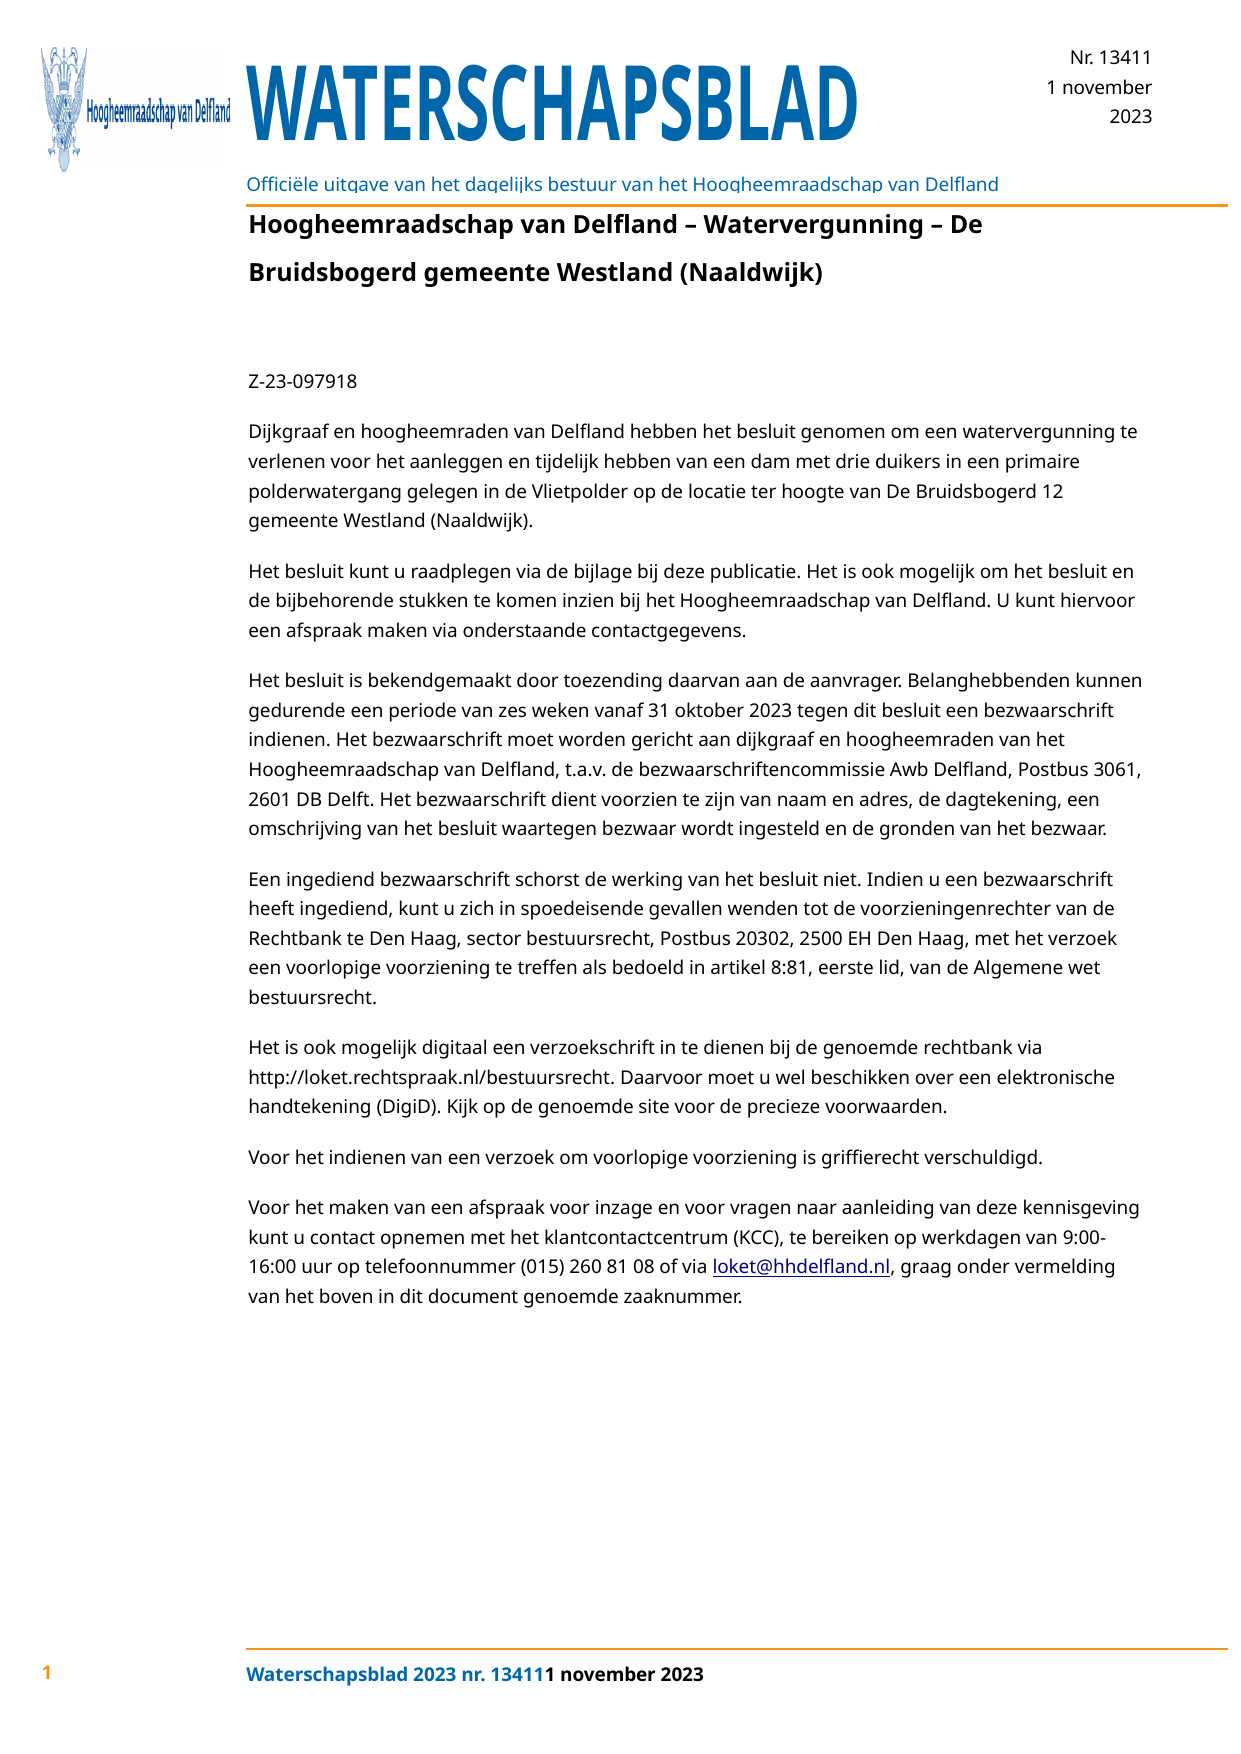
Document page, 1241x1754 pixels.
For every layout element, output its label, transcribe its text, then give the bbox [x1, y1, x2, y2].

text Voor het maken van een afspraak voor inzage en voor vragen naar aanleiding van deze kennisgeving kunt u contact opnemen met het klantcontactcentrum (KCC), te bereiken op werkdagen van 9:00-16:00 uur op telefoonnummer (015) 260 81 08 of via loket@hhdelfland.nl, graag onder vermelding van het boven in dit document genoemde zaaknummer. [248, 1194, 1152, 1309]
text Hoogheemraadschap van Delfland – Watervergunning – De Bruidsbogerd gemeente Westland (Naaldwijk) [248, 207, 1152, 288]
text Dijkgraaf en hoogheemraden van Delfland hebben het besluit genomen om een watervergunning te verlenen voor het aanleggen en tijdelijk hebben van een dam met drie duikers in een primaire polderwatergang gelegen in de Vlietpolder op de locatie ter hoogte van De Bruidsbogerd 12 gemeente Westland (Naaldwijk). [248, 419, 1152, 533]
text Z-23-097918 [248, 368, 1152, 394]
text Een ingediend bezwaarschrift schorst de werking van het besluit niet. Indien u een bezwaarschrift heeft ingediend, kunt u zich in spoedeisende gevallen wenden tot de voorzieningenrechter van de Rechtbank te Den Haag, sector bestuursrecht, Postbus 20302, 2500 EH Den Haag, met het verzoek een voorlopige voorziening te treffen als bedoeld in artikel 8:81, eerste lid, van de Algemene wet bestuursrecht. [248, 866, 1152, 1010]
text Het besluit is bekendgemaakt door toezending daarvan aan de aanvrager. Belanghebbenden kunnen gedurende een periode van zes weken vanaf 31 oktober 2023 tegen dit besluit een bezwaarschrift indienen. Het bezwaarschrift moet worden gericht aan dijkgraaf en hoogheemraden van het Hoogheemraadschap van Delfland, t.a.v. de bezwaarschriftencommissie Awb Delfland, Postbus 3061, 2601 DB Delft. Het bezwaarschrift dient voorzien te zijn van naam en adres, de dagtekening, een omschrijving van het besluit waartegen bezwaar wordt ingesteld en de gronden van het bezwaar. [248, 667, 1152, 841]
text Voor het indienen van een verzoek om voorlopige voorziening is griffierecht verschuldigd. [248, 1144, 1152, 1170]
text Het besluit kunt u raadplegen via de bijlage bij deze publicatie. Het is ook mogelijk om het besluit en de bijbehorende stukken te komen inzien bij het Hoogheemraadschap van Delfland. U kunt hiervoor een afspraak maken via onderstaande contactgegevens. [248, 558, 1152, 643]
text Het is ook mogelijk digitaal een verzoekschrift in te dienen bij de genoemde rechtbank via http://loket.rechtspraak.nl/bestuursrecht. Daarvoor moet u wel beschikken over een elektronische handtekening (DigiD). Kijk op de genoemde site voor de precieze voorwaarden. [248, 1034, 1152, 1119]
picture [41, 47, 231, 172]
